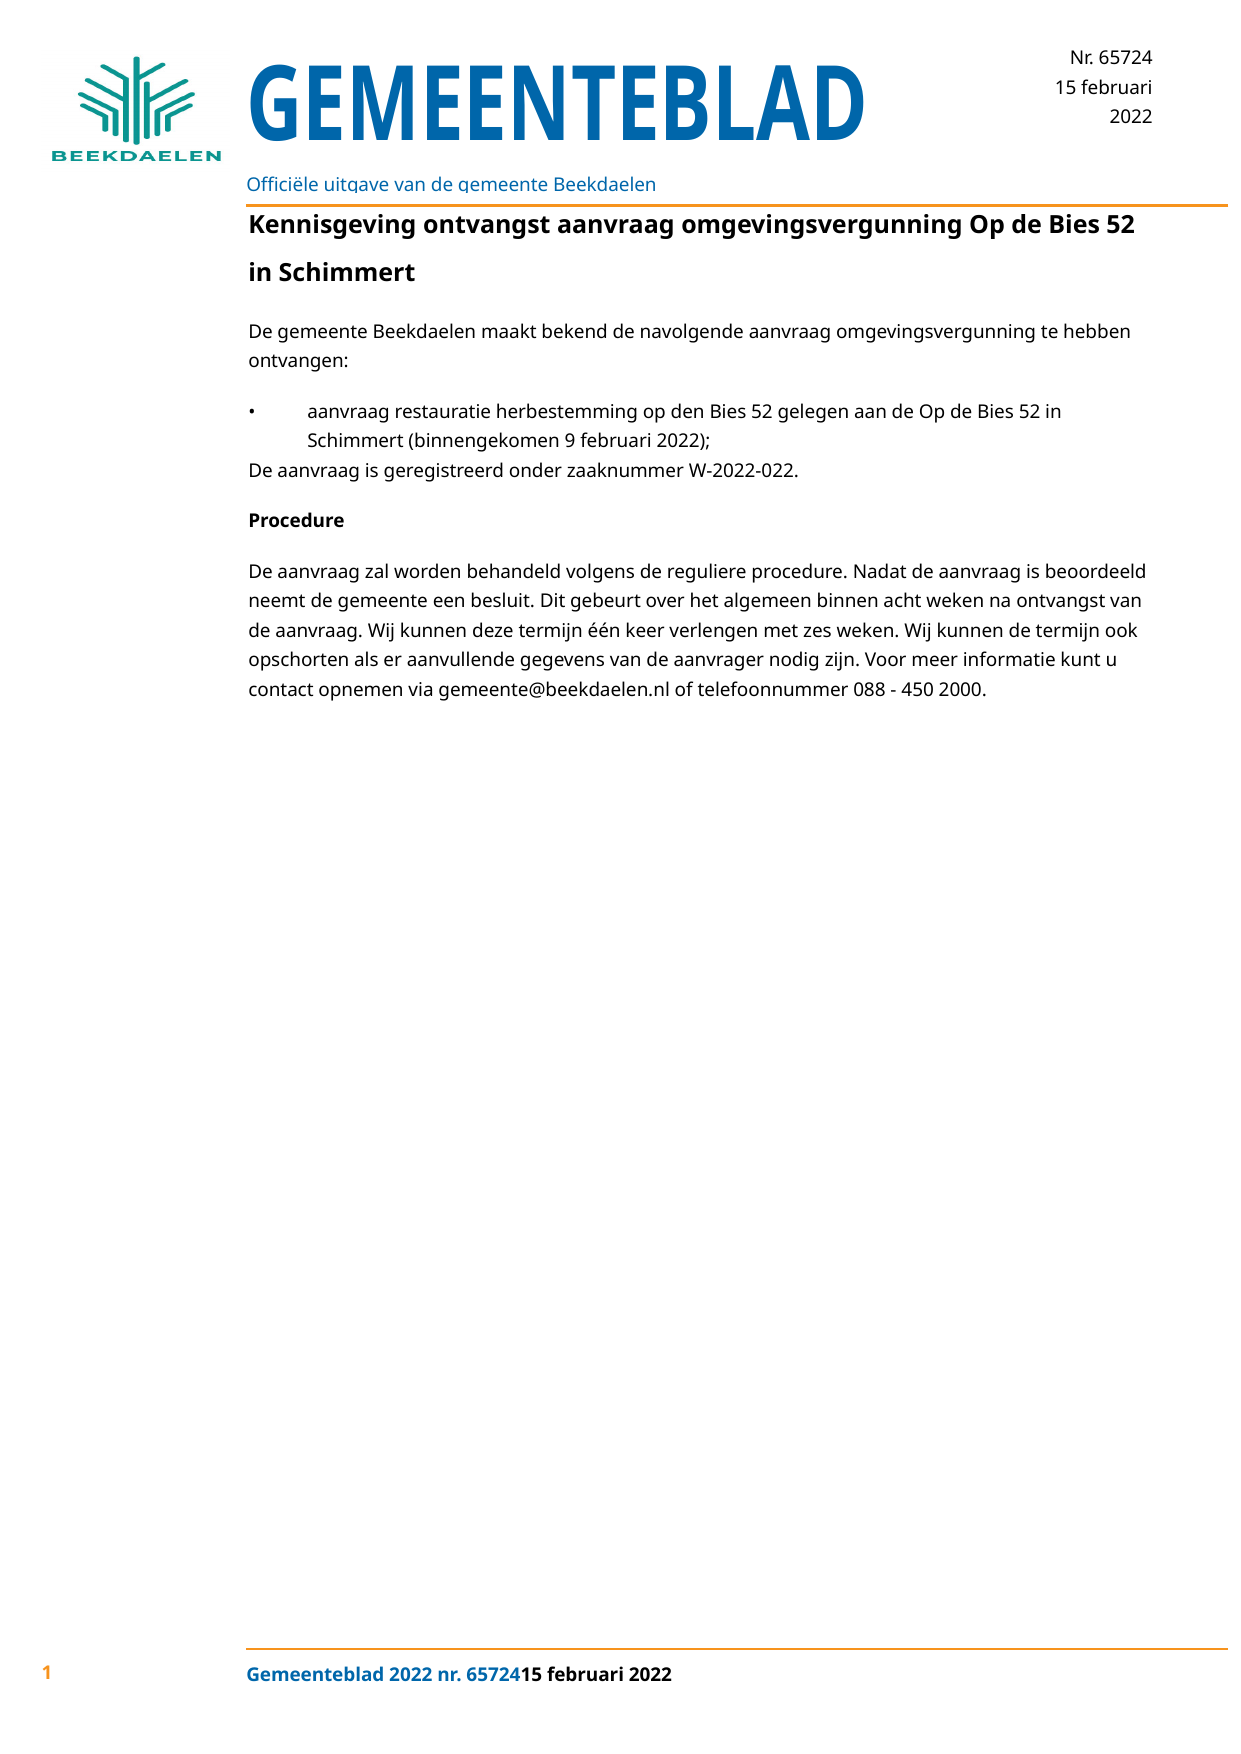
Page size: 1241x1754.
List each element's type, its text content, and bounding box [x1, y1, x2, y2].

list aanvraag restauratie herbestemming op den Bies 52 gelegen aan de Op de Bies 52 in Schimmert (binnengekomen 9 februari 2022); [248, 398, 1152, 453]
text De gemeente Beekdaelen maakt bekend de navolgende aanvraag omgevingsvergunning te hebben ontvangen: [248, 318, 1152, 373]
text De aanvraag zal worden behandeld volgens de reguliere procedure. Nadat de aanvraag is beoordeeld neemt de gemeente een besluit. Dit gebeurt over het algemeen binnen acht weken na ontvangst van de aanvraag. Wij kunnen deze termijn één keer verlengen met zes weken. Wij kunnen de termijn ook opschorten als er aanvullende gegevens van de aanvrager nodig zijn. Voor meer informatie kunt u contact opnemen via gemeente@beekdaelen.nl of telefoonnummer 088 - 450 2000. [248, 558, 1152, 702]
text De aanvraag is geregistreerd onder zaaknummer W-2022-022. [248, 457, 1152, 483]
text Kennisgeving ontvangst aanvraag omgevingsvergunning Op de Bies 52 in Schimmert [248, 207, 1152, 288]
text Procedure [248, 507, 1152, 533]
picture [41, 47, 231, 172]
